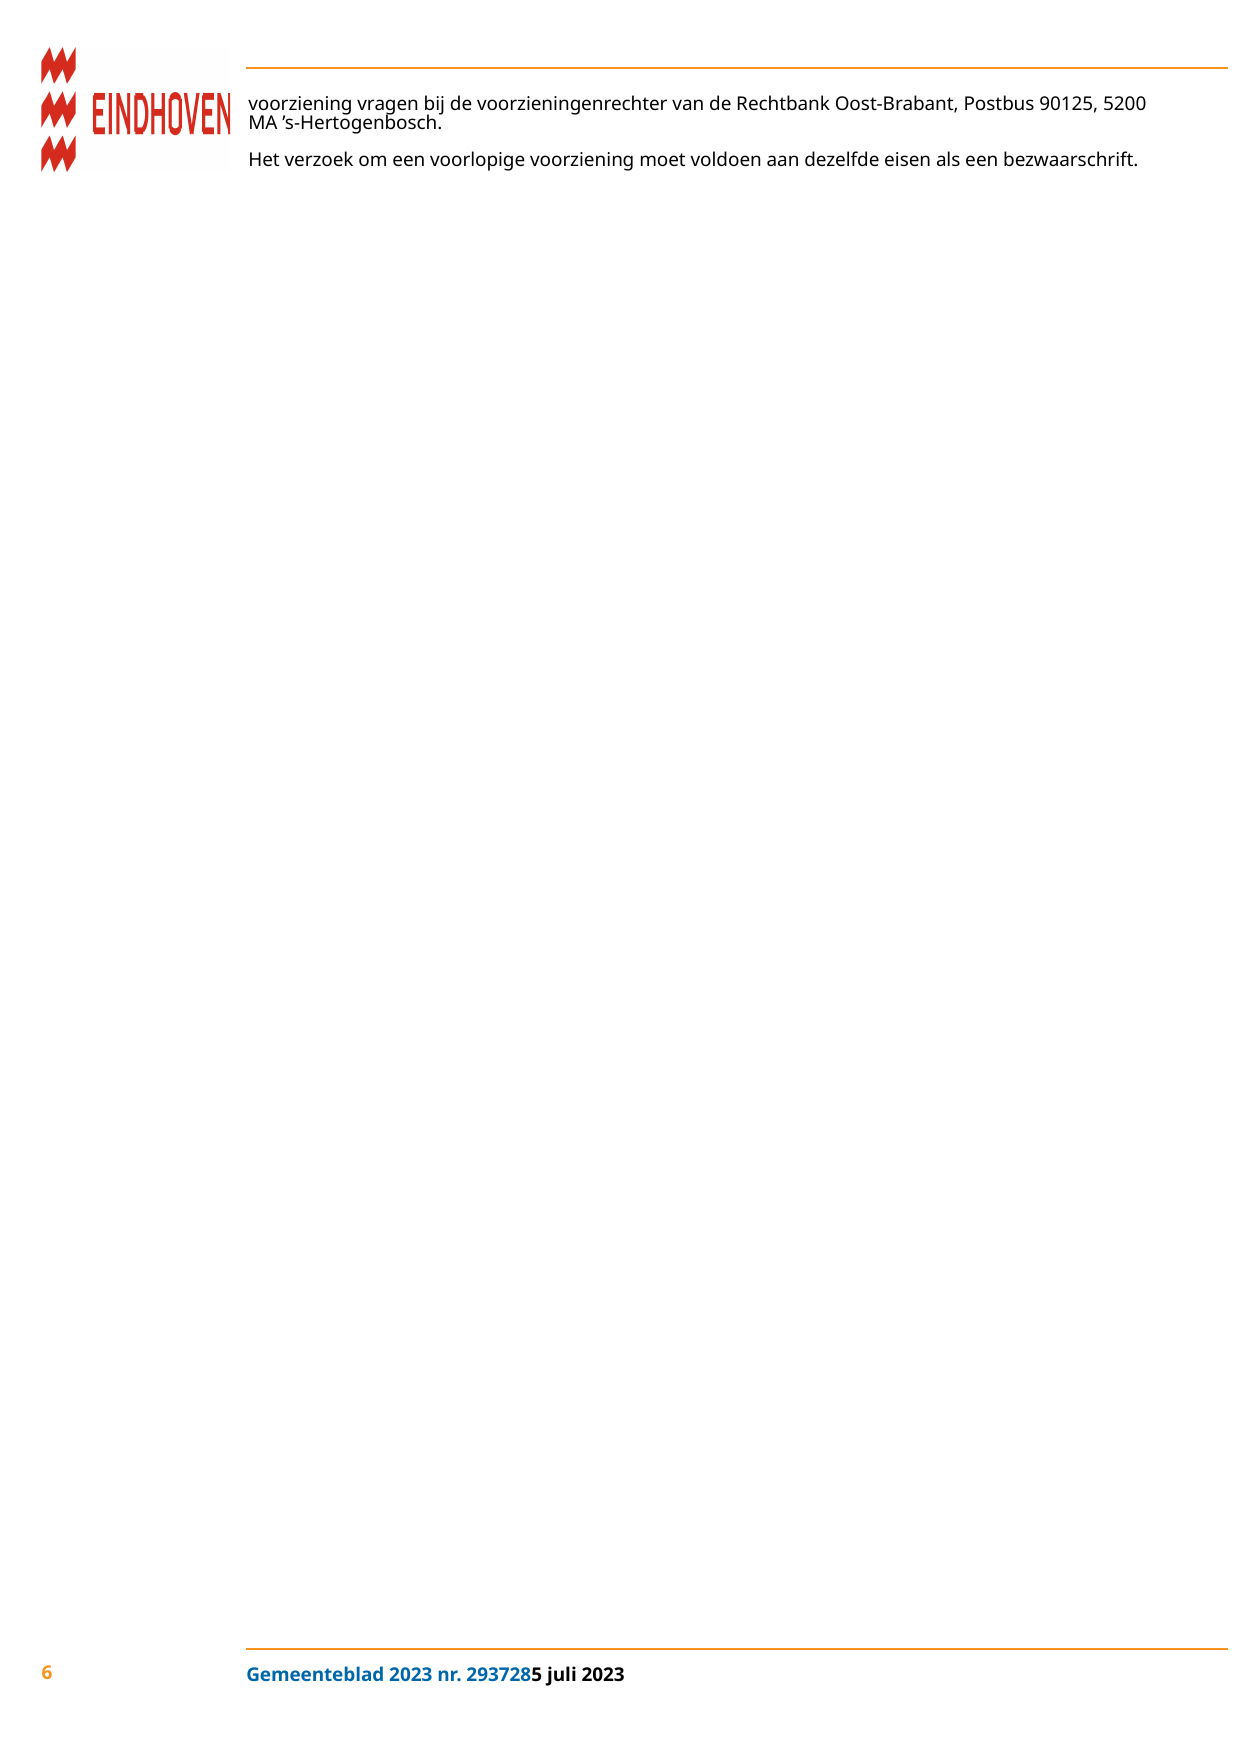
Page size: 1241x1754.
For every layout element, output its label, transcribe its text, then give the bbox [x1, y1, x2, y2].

text voorziening vragen bij de voorzieningenrechter van de Rechtbank Oost-Brabant, Postbus 90125, 5200 MA ’s-Hertogenbosch. [248, 95, 1152, 133]
picture [41, 47, 231, 172]
text Het verzoek om een voorlopige voorziening moet voldoen aan dezelfde eisen als een bezwaarschrift. [248, 151, 1152, 170]
